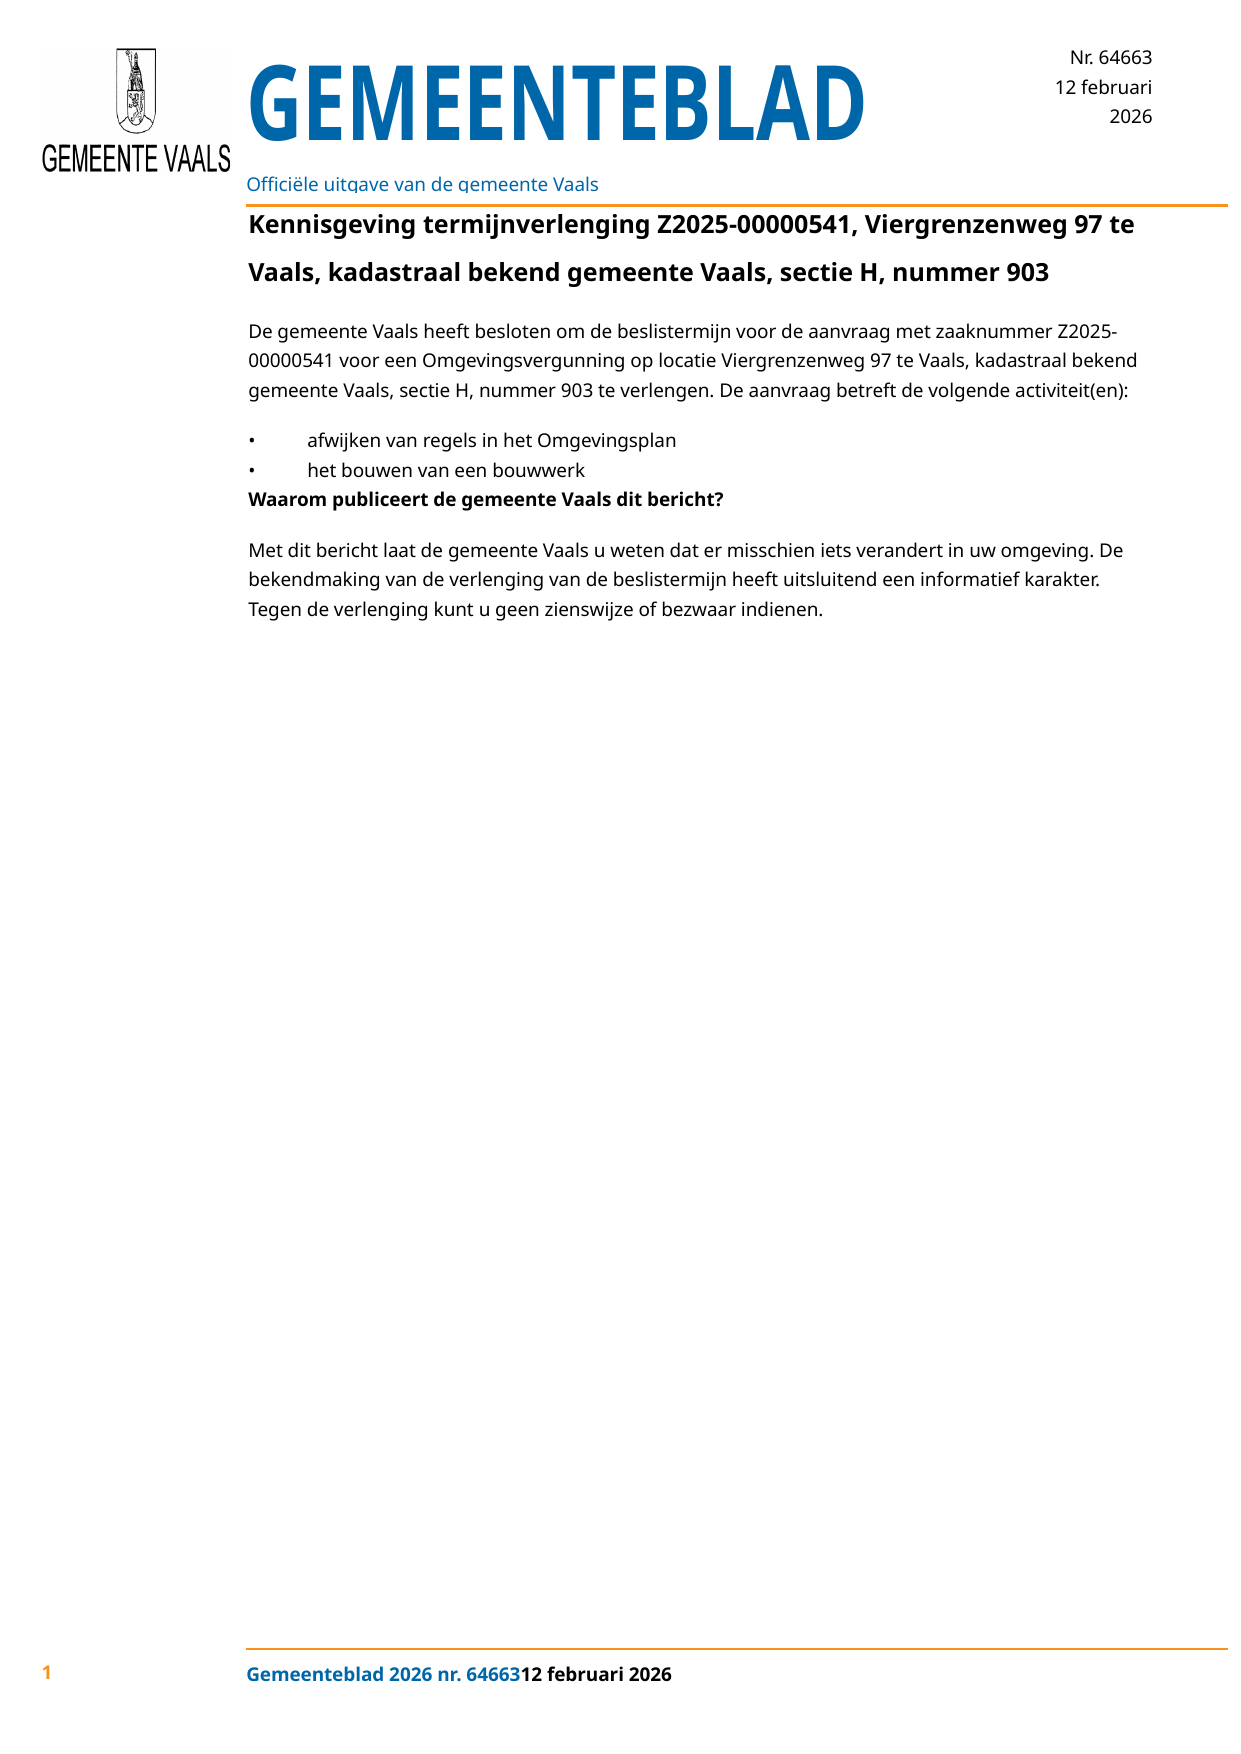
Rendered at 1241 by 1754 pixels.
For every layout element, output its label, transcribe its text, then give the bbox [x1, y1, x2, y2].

text Kennisgeving termijnverlenging Z2025-00000541, Viergrenzenweg 97 te Vaals, kadastraal bekend gemeente Vaals, sectie H, nummer 903 [248, 207, 1152, 288]
text Met dit bericht laat de gemeente Vaals u weten dat er misschien iets verandert in uw omgeving. De bekendmaking van de verlenging van de beslistermijn heeft uitsluitend een informatief karakter. Tegen de verlenging kunt u geen zienswijze of bezwaar indienen. [248, 537, 1152, 622]
text Waarom publiceert de gemeente Vaals dit bericht? [248, 487, 1152, 512]
list afwijken van regels in het Omgevingsplan [248, 427, 1152, 453]
list het bouwen van een bouwwerk [248, 457, 1152, 483]
text De gemeente Vaals heeft besloten om de beslistermijn voor de aanvraag met zaaknummer Z2025-00000541 voor een Omgevingsvergunning op locatie Viergrenzenweg 97 te Vaals, kadastraal bekend gemeente Vaals, sectie H, nummer 903 te verlengen. De aanvraag betreft de volgende activiteit(en): [248, 318, 1152, 403]
picture [41, 47, 231, 172]
